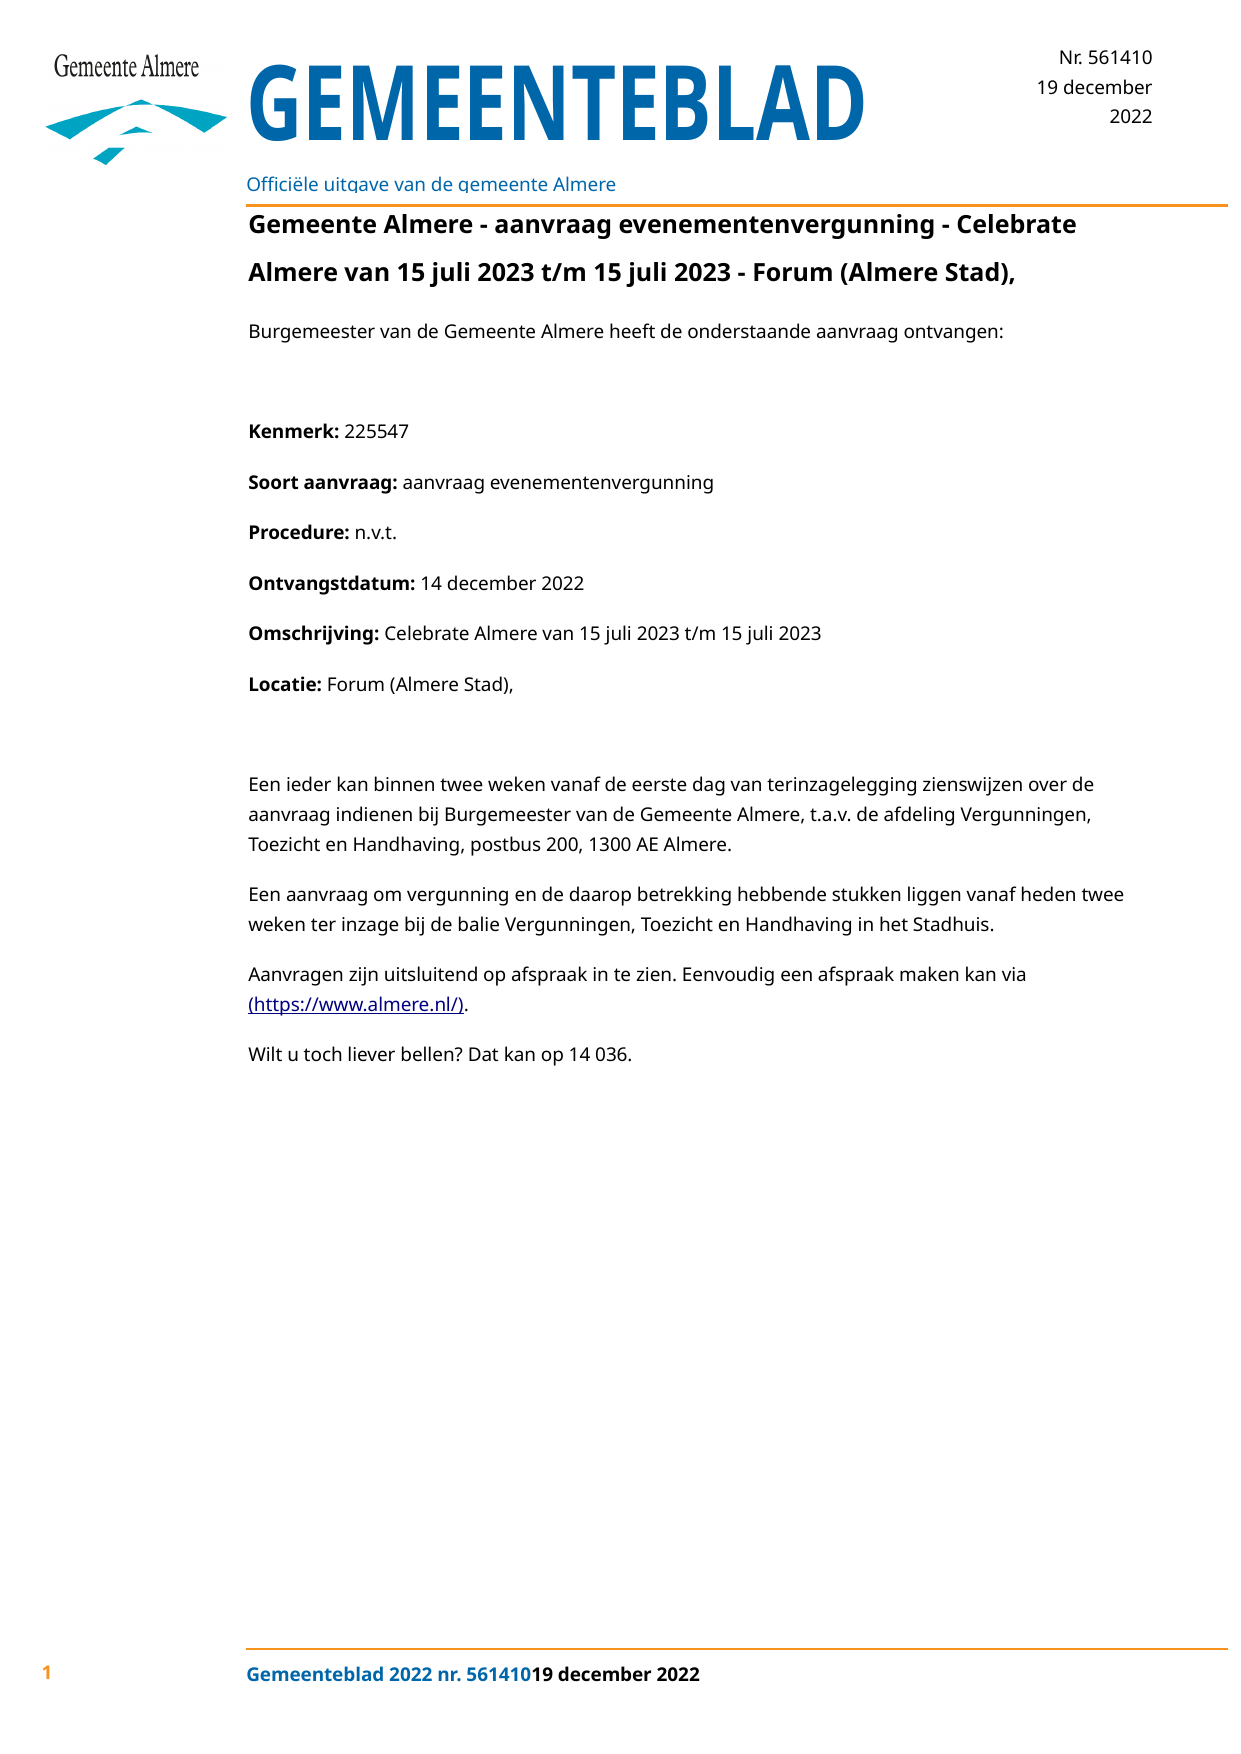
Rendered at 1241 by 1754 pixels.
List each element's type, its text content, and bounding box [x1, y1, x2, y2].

picture [41, 47, 231, 172]
text Een aanvraag om vergunning en de daarop betrekking hebbende stukken liggen vanaf heden twee weken ter inzage bij de balie Vergunningen, Toezicht en Handhaving in het Stadhuis. [248, 881, 1152, 937]
text Soort aanvraag: aanvraag evenementenvergunning [248, 469, 1152, 495]
text Procedure: n.v.t. [248, 519, 1152, 545]
text Een ieder kan binnen twee weken vanaf de eerste dag van terinzagelegging zienswijzen over de aanvraag indienen bij Burgemeester van de Gemeente Almere, t.a.v. de afdeling Vergunningen, Toezicht en Handhaving, postbus 200, 1300 AE Almere. [248, 772, 1152, 857]
text Locatie: Forum (Almere Stad), [248, 671, 1152, 697]
text Omschrijving: Celebrate Almere van 15 juli 2023 t/m 15 juli 2023 [248, 620, 1152, 646]
text Wilt u toch liever bellen? Dat kan op 14 036. [248, 1041, 1152, 1067]
text Burgemeester van de Gemeente Almere heeft de onderstaande aanvraag ontvangen: [248, 318, 1152, 344]
text Gemeente Almere - aanvraag evenementenvergunning - Celebrate Almere van 15 juli 2023 t/m 15 juli 2023 - Forum (Almere Stad), [248, 207, 1152, 288]
text Ontvangstdatum: 14 december 2022 [248, 570, 1152, 596]
text Aanvragen zijn uitsluitend op afspraak in te zien. Eenvoudig een afspraak maken kan via (https://www.almere.nl/). [248, 961, 1152, 1017]
text Kenmerk: 225547 [248, 419, 1152, 444]
